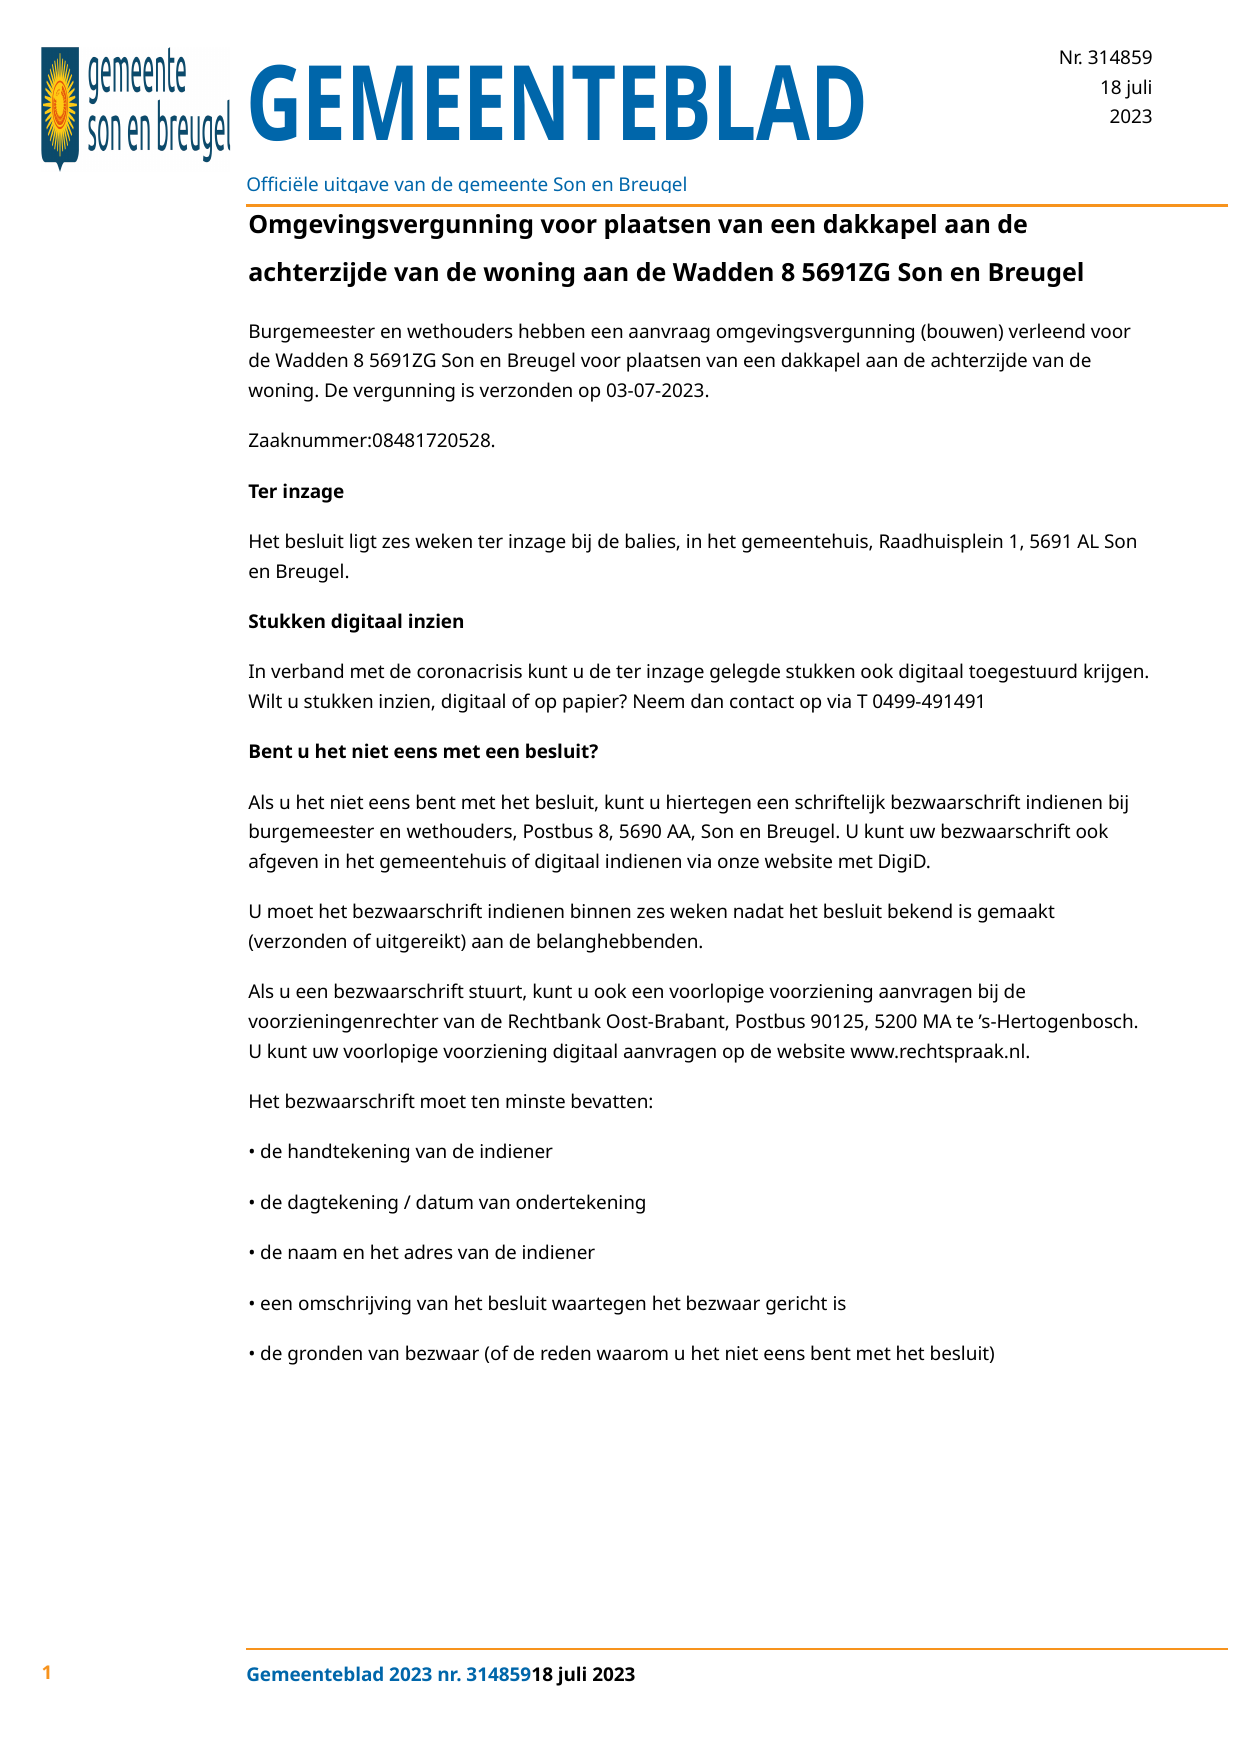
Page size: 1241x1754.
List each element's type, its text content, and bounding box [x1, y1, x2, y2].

text Zaaknummer:08481720528. [248, 427, 1152, 453]
text Burgemeester en wethouders hebben een aanvraag omgevingsvergunning (bouwen) verleend voor de Wadden 8 5691ZG Son en Breugel voor plaatsen van een dakkapel aan de achterzijde van de woning. De vergunning is verzonden op 03-07-2023. [248, 318, 1152, 403]
text • een omschrijving van het besluit waartegen het bezwaar gericht is [248, 1290, 1152, 1316]
text In verband met de coronacrisis kunt u de ter inzage gelegde stukken ook digitaal toegestuurd krijgen. Wilt u stukken inzien, digitaal of op papier? Neem dan contact op via T 0499-491491 [248, 659, 1152, 714]
text Omgevingsvergunning voor plaatsen van een dakkapel aan de achterzijde van de woning aan de Wadden 8 5691ZG Son en Breugel [248, 207, 1152, 288]
text Als u een bezwaarschrift stuurt, kunt u ook een voorlopige voorziening aanvragen bij de voorzieningenrechter van de Rechtbank Oost-Brabant, Postbus 90125, 5200 MA te ’s-Hertogenbosch. U kunt uw voorlopige voorziening digitaal aanvragen op de website www.rechtspraak.nl. [248, 979, 1152, 1064]
text Als u het niet eens bent met het besluit, kunt u hiertegen een schriftelijk bezwaarschrift indienen bij burgemeester en wethouders, Postbus 8, 5690 AA, Son en Breugel. U kunt uw bezwaarschrift ook afgeven in het gemeentehuis of digitaal indienen via onze website met DigiD. [248, 789, 1152, 874]
text Het besluit ligt zes weken ter inzage bij de balies, in het gemeentehuis, Raadhuisplein 1, 5691 AL Son en Breugel. [248, 528, 1152, 584]
text • de handtekening van de indiener [248, 1139, 1152, 1164]
text • de naam en het adres van de indiener [248, 1239, 1152, 1265]
text U moet het bezwaarschrift indienen binnen zes weken nadat het besluit bekend is gemaakt (verzonden of uitgereikt) aan de belanghebbenden. [248, 899, 1152, 954]
text Het bezwaarschrift moet ten minste bevatten: [248, 1088, 1152, 1114]
text Stukken digitaal inzien [248, 608, 1152, 634]
text • de gronden van bezwaar (of de reden waarom u het niet eens bent met het besluit) [248, 1340, 1152, 1366]
text • de dagtekening / datum van ondertekening [248, 1189, 1152, 1215]
text Ter inzage [248, 478, 1152, 504]
picture [41, 47, 231, 172]
text Bent u het niet eens met een besluit? [248, 739, 1152, 764]
